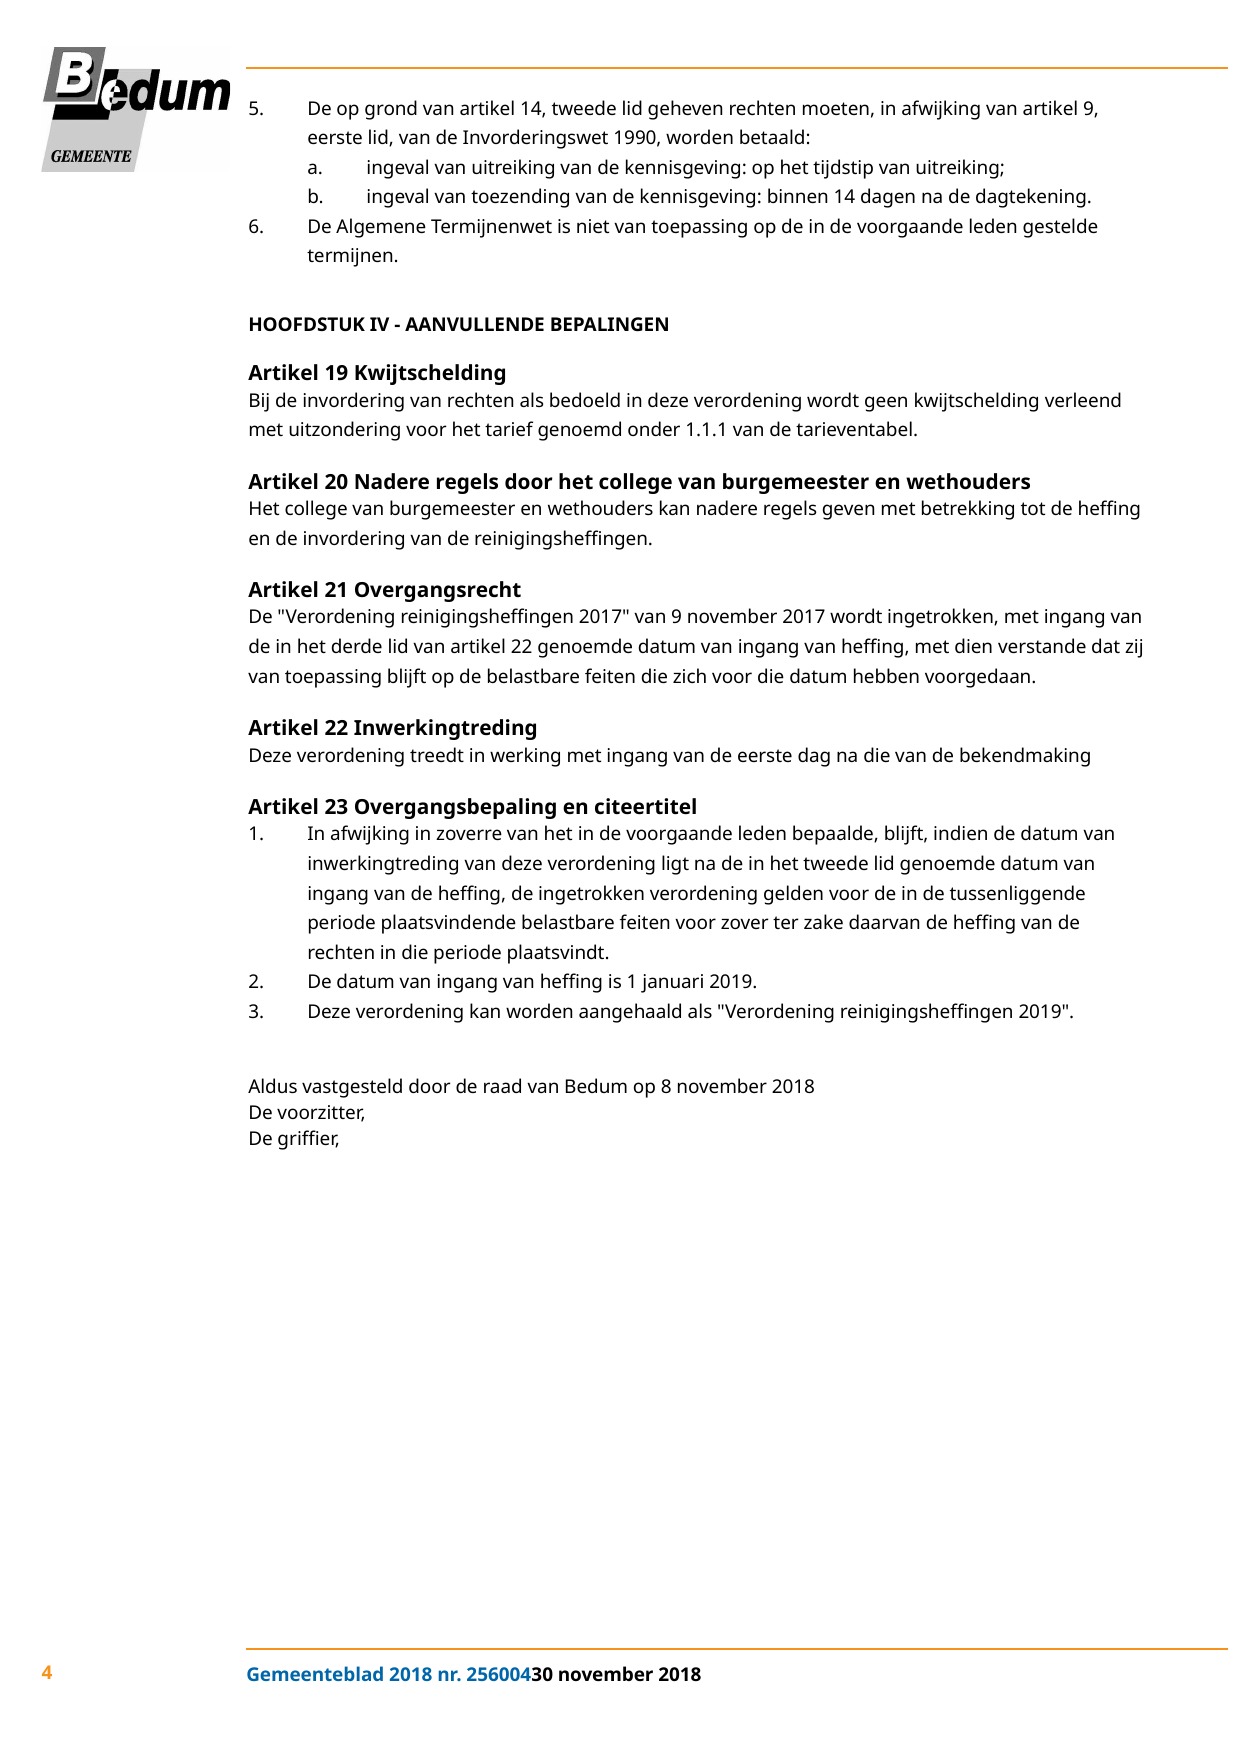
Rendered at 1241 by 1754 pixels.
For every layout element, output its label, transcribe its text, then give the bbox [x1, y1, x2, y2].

picture [41, 47, 231, 172]
text Artikel 20 Nadere regels door het college van burgemeester en wethouders [248, 467, 1152, 495]
text Het college van burgemeester en wethouders kan nadere regels geven met betrekking tot de heffing en de invordering van de reinigingsheffingen. [248, 495, 1152, 551]
text Deze verordening treedt in werking met ingang van de eerste dag na die van de bekendmaking [248, 742, 1152, 767]
text Artikel 21 Overgangsrecht [248, 575, 1152, 604]
text Aldus vastgesteld door de raad van Bedum op 8 november 2018 [248, 1073, 1152, 1099]
text Artikel 19 Kwijtschelding [248, 358, 1152, 387]
list De op grond van artikel 14, tweede lid geheven rechten moeten, in afwijking van artikel 9, eerste lid, van de Invorderingswet 1990, worden betaald: [248, 95, 1152, 150]
text HOOFDSTUK IV - AANVULLENDE BEPALINGEN [248, 309, 1152, 338]
text Artikel 22 Inwerkingtreding [248, 713, 1152, 742]
text Bij de invordering van rechten als bedoeld in deze verordening wordt geen kwijtschelding verleend met uitzondering voor het tarief genoemd onder 1.1.1 van de tarieventabel. [248, 387, 1152, 442]
text De voorzitter, [248, 1099, 1152, 1125]
list De datum van ingang van heffing is 1 januari 2019. [248, 968, 1152, 994]
text De griffier, [248, 1125, 1152, 1151]
list ingeval van toezending van de kennisgeving: binnen 14 dagen na de dagtekening. [307, 183, 1152, 209]
text Artikel 23 Overgangsbepaling en citeertitel [248, 792, 1152, 821]
list De Algemene Termijnenwet is niet van toepassing op de in de voorgaande leden gestelde termijnen. [248, 213, 1152, 268]
list ingeval van uitreiking van de kennisgeving: op het tijdstip van uitreiking; [307, 154, 1152, 180]
list Deze verordening kan worden aangehaald als "Verordening reinigingsheffingen 2019". [248, 998, 1152, 1024]
text De "Verordening reinigingsheffingen 2017" van 9 november 2017 wordt ingetrokken, met ingang van de in het derde lid van artikel 22 genoemde datum van ingang van heffing, met dien verstande dat zij van toepassing blijft op de belastbare feiten die zich voor die datum hebben voorgedaan. [248, 604, 1152, 689]
list In afwijking in zoverre van het in de voorgaande leden bepaalde, blijft, indien de datum van inwerkingtreding van deze verordening ligt na de in het tweede lid genoemde datum van ingang van de heffing, de ingetrokken verordening gelden voor de in de tussenliggende periode plaatsvindende belastbare feiten voor zover ter zake daarvan de heffing van de rechten in die periode plaatsvindt. [248, 821, 1152, 965]
